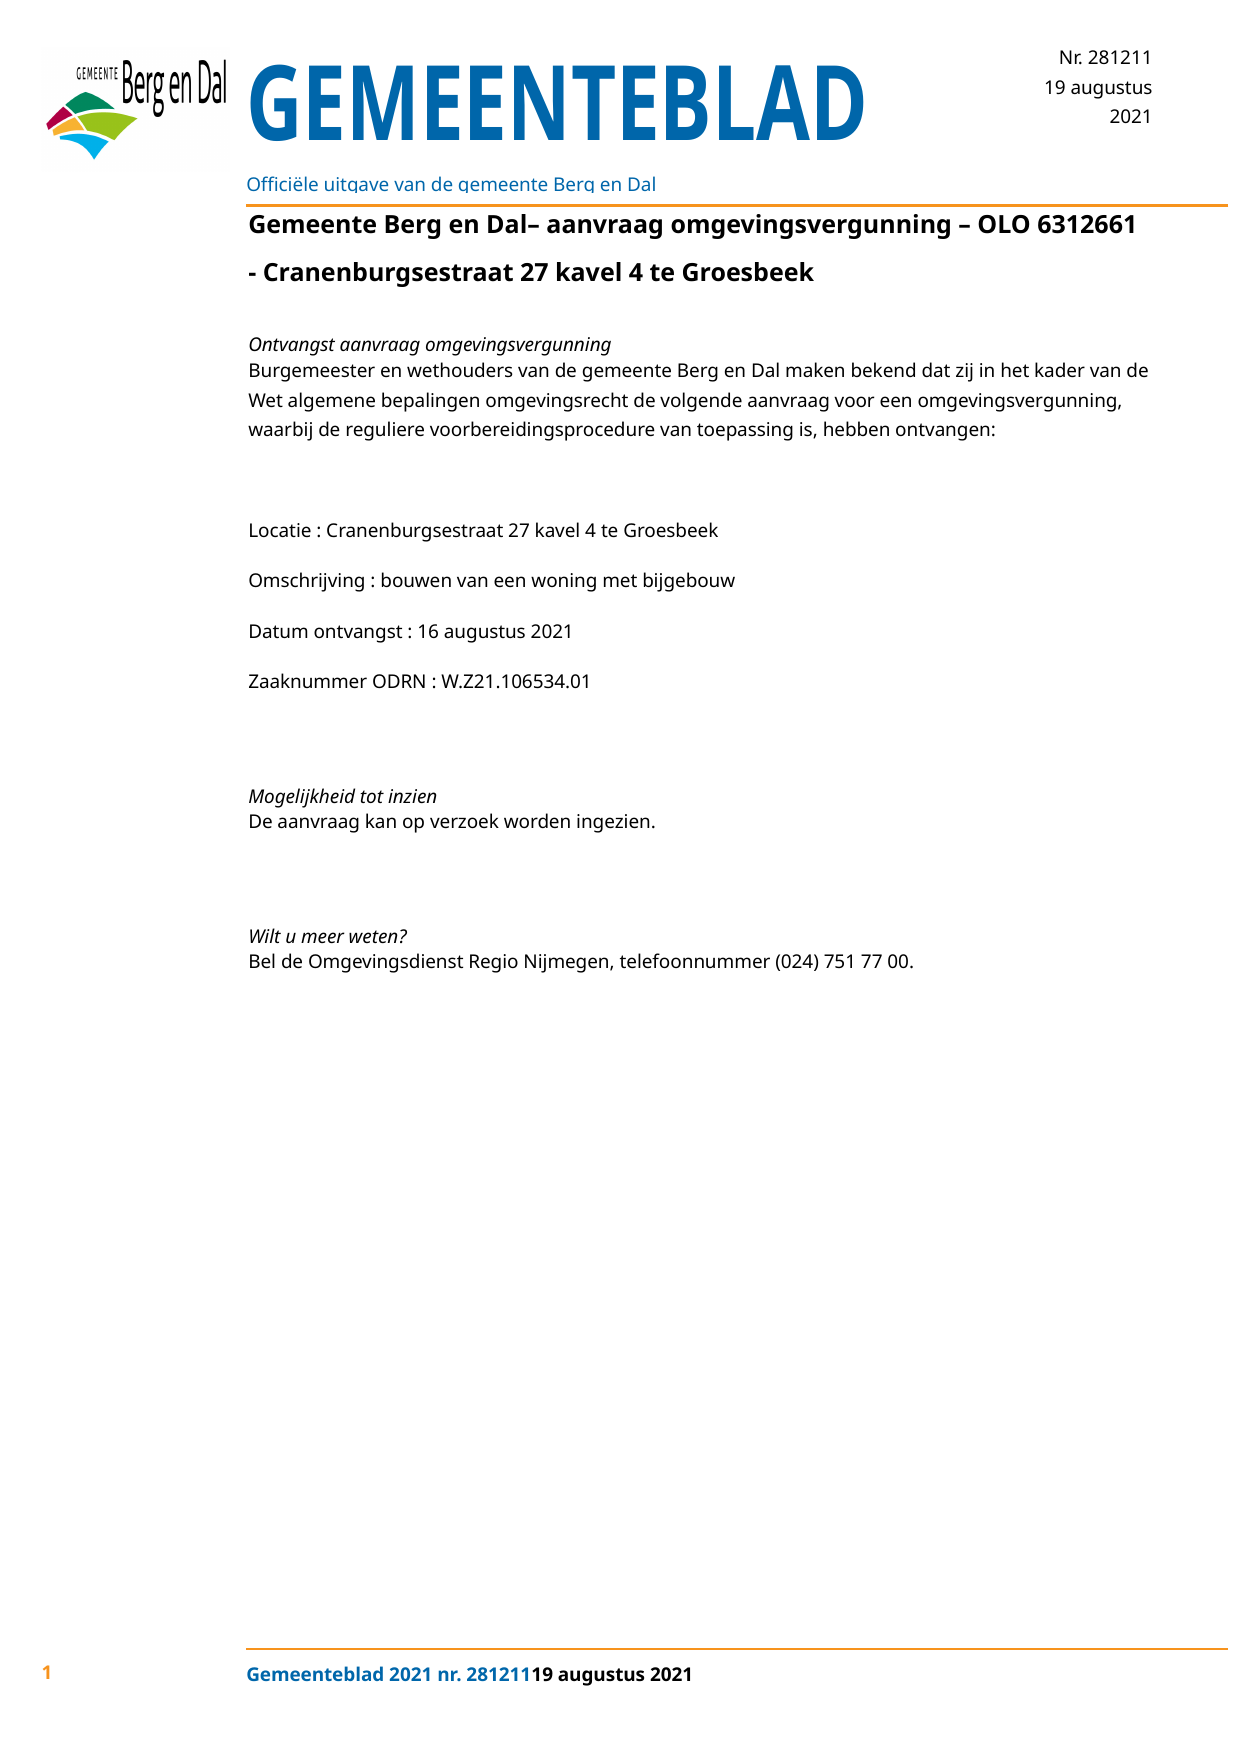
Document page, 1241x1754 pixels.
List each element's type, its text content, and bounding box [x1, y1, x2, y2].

text Wilt u meer weten? [248, 923, 1152, 949]
text Zaaknummer ODRN : W.Z21.106534.01 [248, 668, 1152, 694]
text Burgemeester en wethouders van de gemeente Berg en Dal maken bekend dat zij in het kader van de Wet algemene bepalingen omgevingsrecht de volgende aanvraag voor een omgevingsvergunning, waarbij de reguliere voorbereidingsprocedure van toepassing is, hebben ontvangen: [248, 357, 1152, 442]
text Datum ontvangst : 16 augustus 2021 [248, 618, 1152, 644]
text Gemeente Berg en Dal– aanvraag omgevingsvergunning – OLO 6312661 - Cranenburgsestraat 27 kavel 4 te Groesbeek [248, 207, 1152, 288]
text Locatie : Cranenburgsestraat 27 kavel 4 te Groesbeek [248, 517, 1152, 543]
text Bel de Omgevingsdienst Regio Nijmegen, telefoonnummer (024) 751 77 00. [248, 949, 1152, 974]
picture [41, 47, 231, 172]
text Mogelijkheid tot inzien [248, 783, 1152, 808]
text De aanvraag kan op verzoek worden ingezien. [248, 808, 1152, 834]
text Omschrijving : bouwen van een woning met bijgebouw [248, 568, 1152, 593]
text Ontvangst aanvraag omgevingsvergunning [248, 331, 1152, 357]
